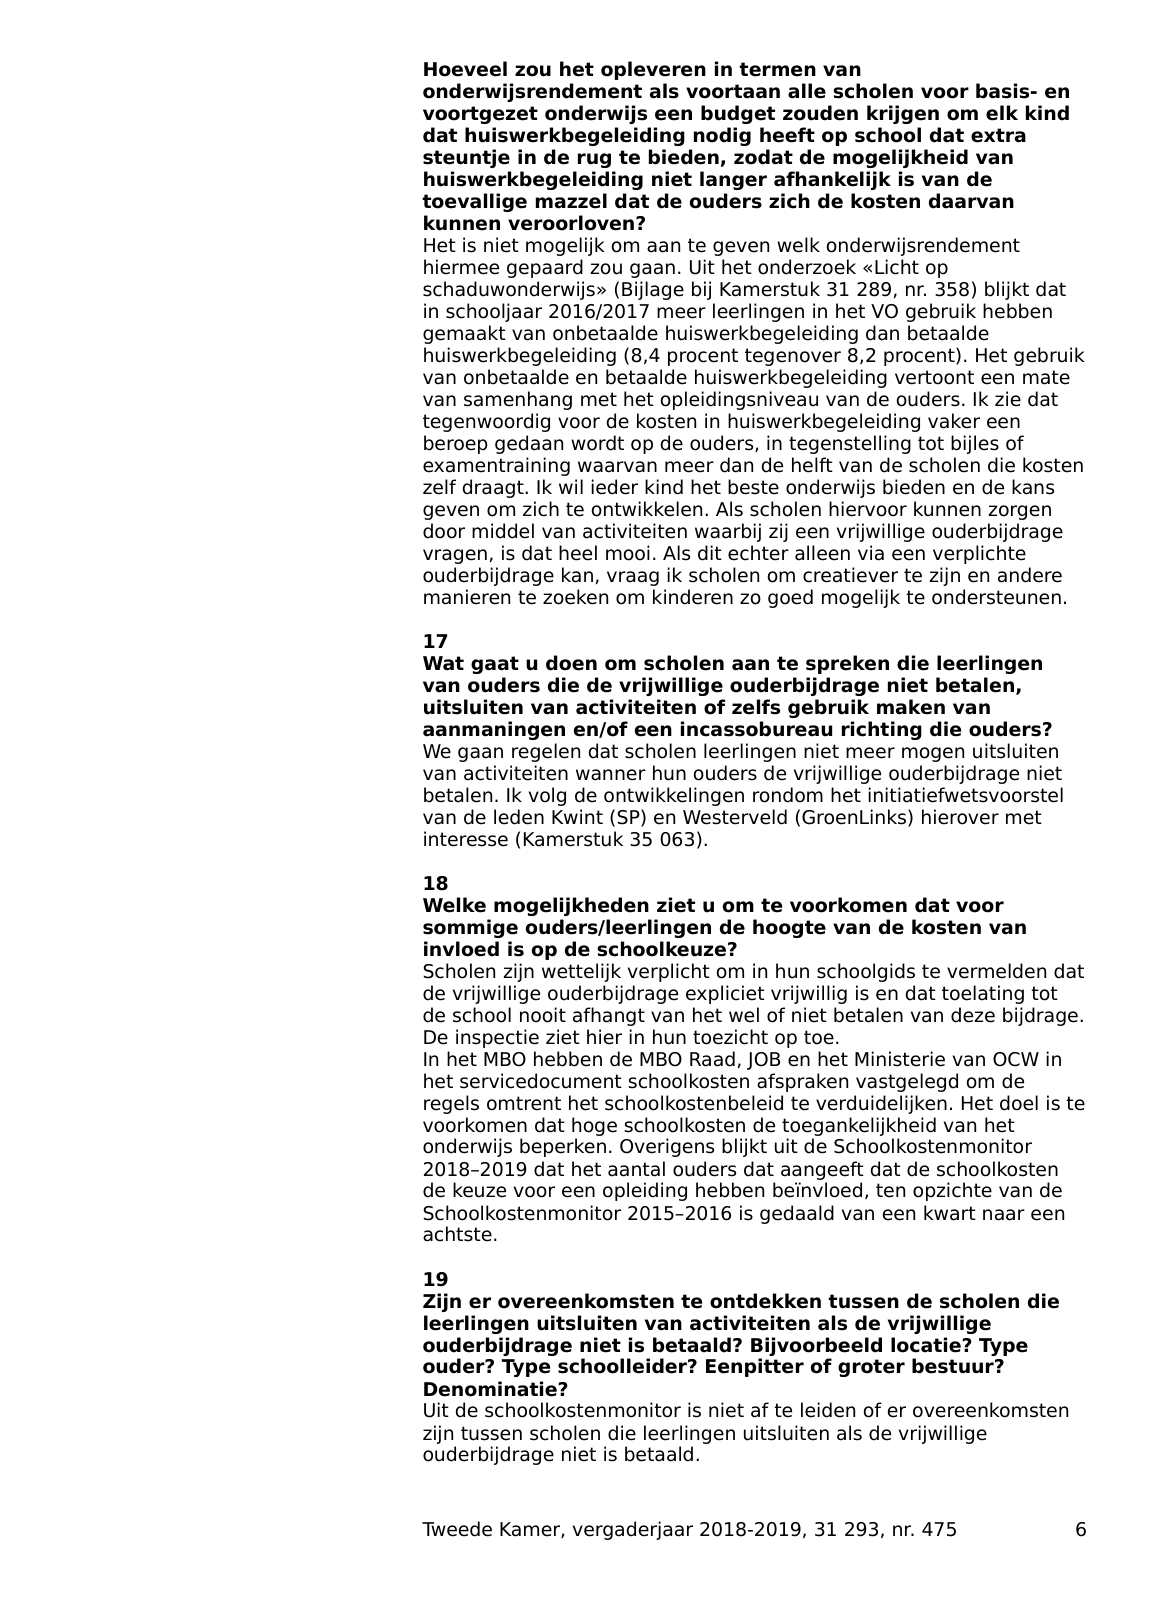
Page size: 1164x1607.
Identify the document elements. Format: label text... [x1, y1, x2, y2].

text Uit de schoolkostenmonitor is niet af te leiden of er overeenkomsten zijn tussen scholen die leerlingen uitsluiten als de vrijwillige ouderbijdrage niet is betaald. [422, 1400, 1087, 1466]
text Het is niet mogelijk om aan te geven welk onderwijsrendement hiermee gepaard zou gaan. Uit het onderzoek «Licht op schaduwonderwijs» (Bijlage bij Kamerstuk 31 289, nr. 358) blijkt dat in schooljaar 2016/2017 meer leerlingen in het VO gebruik hebben gemaakt van onbetaalde huiswerkbegeleiding dan betaalde huiswerkbegeleiding (8,4 procent tegenover 8,2 procent). Het gebruik van onbetaalde en betaalde huiswerkbegeleiding vertoont een mate van samenhang met het opleidingsniveau van de ouders. Ik zie dat tegenwoordig voor de kosten in huiswerkbegeleiding vaker een beroep gedaan wordt op de ouders, in tegenstelling tot bijles of examentraining waarvan meer dan de helft van de scholen die kosten zelf draagt. Ik wil ieder kind het beste onderwijs bieden en de kans geven om zich te ontwikkelen. Als scholen hiervoor kunnen zorgen door middel van activiteiten waarbij zij een vrijwillige ouderbijdrage vragen, is dat heel mooi. Als dit echter alleen via een verplichte ouderbijdrage kan, vraag ik scholen om creatiever te zijn en andere manieren te zoeken om kinderen zo goed mogelijk te ondersteunen. [422, 235, 1087, 608]
text Welke mogelijkheden ziet u om te voorkomen dat voor sommige ouders/leerlingen de hoogte van de kosten van invloed is op de schoolkeuze? [422, 895, 1087, 961]
text Hoeveel zou het opleveren in termen van onderwijsrendement als voortaan alle scholen voor basis- en voortgezet onderwijs een budget zouden krijgen om elk kind dat huiswerkbegeleiding nodig heeft op school dat extra steuntje in de rug te bieden, zodat de mogelijkheid van huiswerkbegeleiding niet langer afhankelijk is van de toevallige mazzel dat de ouders zich de kosten daarvan kunnen veroorloven? [422, 59, 1087, 235]
text We gaan regelen dat scholen leerlingen niet meer mogen uitsluiten van activiteiten wanner hun ouders de vrijwillige ouderbijdrage niet betalen. Ik volg de ontwikkelingen rondom het initiatiefwetsvoorstel van de leden Kwint (SP) en Westerveld (GroenLinks) hierover met interesse (Kamerstuk 35 063). [422, 741, 1087, 851]
text Wat gaat u doen om scholen aan te spreken die leerlingen van ouders die de vrijwillige ouderbijdrage niet betalen, uitsluiten van activiteiten of zelfs gebruik maken van aanmaningen en/of een incassobureau richting die ouders? [422, 653, 1087, 741]
text Scholen zijn wettelijk verplicht om in hun schoolgids te vermelden dat de vrijwillige ouderbijdrage expliciet vrijwillig is en dat toelating tot de school nooit afhangt van het wel of niet betalen van deze bijdrage. De inspectie ziet hier in hun toezicht op toe. [422, 961, 1087, 1048]
text 17 [422, 631, 1087, 653]
text Zijn er overeenkomsten te ontdekken tussen de scholen die leerlingen uitsluiten van activiteiten als de vrijwillige ouderbijdrage niet is betaald? Bijvoorbeeld locatie? Type ouder? Type schoolleider? Eenpitter of groter bestuur? Denominatie? [422, 1291, 1087, 1400]
text 18 [422, 873, 1087, 895]
text In het MBO hebben de MBO Raad, JOB en het Ministerie van OCW in het servicedocument schoolkosten afspraken vastgelegd om de regels omtrent het schoolkostenbeleid te verduidelijken. Het doel is te voorkomen dat hoge schoolkosten de toegankelijkheid van het onderwijs beperken. Overigens blijkt uit de Schoolkostenmonitor 2018–2019 dat het aantal ouders dat aangeeft dat de schoolkosten de keuze voor een opleiding hebben beïnvloed, ten opzichte van de Schoolkostenmonitor 2015–2016 is gedaald van een kwart naar een achtste. [422, 1048, 1087, 1246]
text 19 [422, 1268, 1087, 1291]
